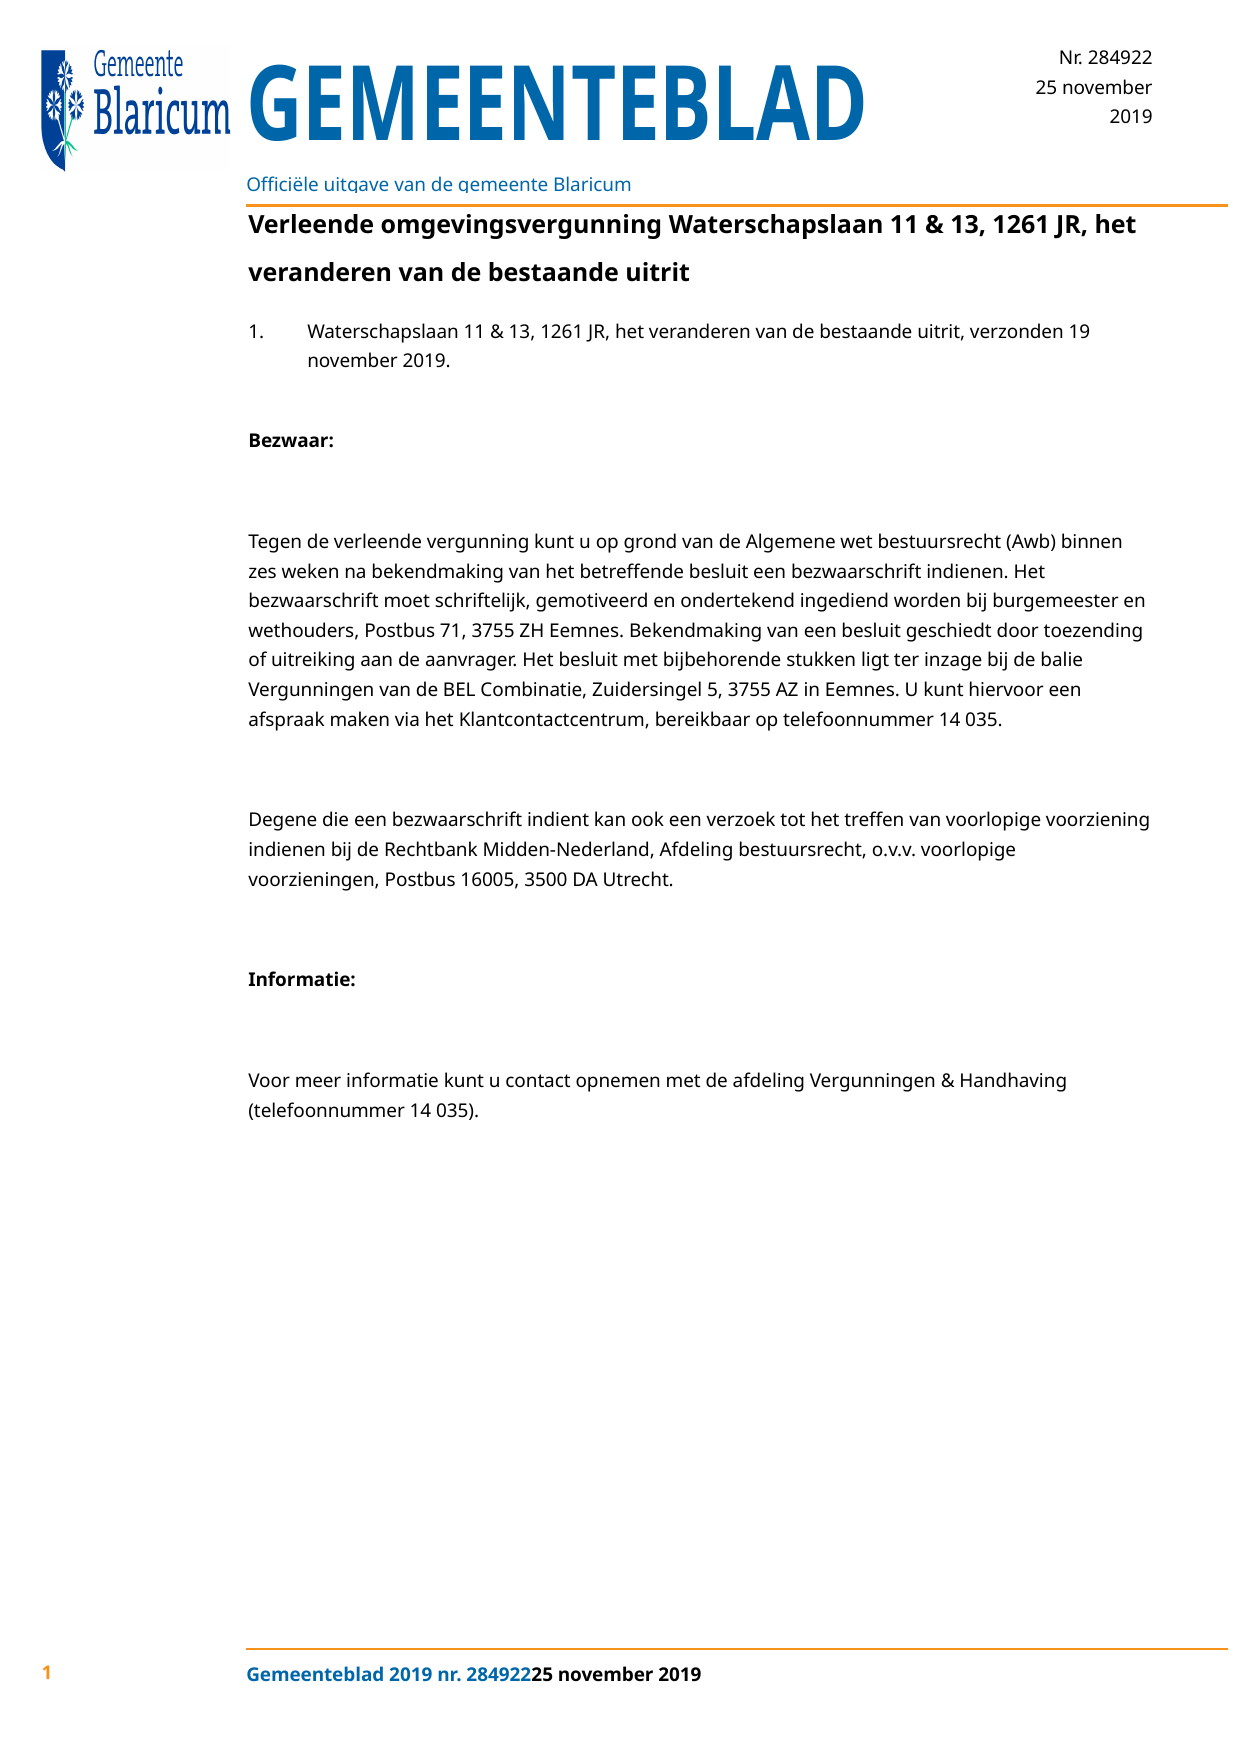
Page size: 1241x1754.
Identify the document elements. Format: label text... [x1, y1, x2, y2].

text Tegen de verleende vergunning kunt u op grond van de Algemene wet bestuursrecht (Awb) binnen zes weken na bekendmaking van het betreffende besluit een bezwaarschrift indienen. Het bezwaarschrift moet schriftelijk, gemotiveerd en ondertekend ingediend worden bij burgemeester en wethouders, Postbus 71, 3755 ZH Eemnes. Bekendmaking van een besluit geschiedt door toezending of uitreiking aan de aanvrager. Het besluit met bijbehorende stukken ligt ter inzage bij de balie Vergunningen van de BEL Combinatie, Zuidersingel 5, 3755 AZ in Eemnes. U kunt hiervoor een afspraak maken via het Klantcontactcentrum, bereikbaar op telefoonnummer 14 035. [248, 528, 1152, 732]
list Waterschapslaan 11 & 13, 1261 JR, het veranderen van de bestaande uitrit, verzonden 19 november 2019. [248, 318, 1152, 373]
text Verleende omgevingsvergunning Waterschapslaan 11 & 13, 1261 JR, het veranderen van de bestaande uitrit [248, 207, 1152, 288]
text Informatie: [248, 967, 1152, 992]
picture [41, 47, 231, 172]
text Voor meer informatie kunt u contact opnemen met de afdeling Vergunningen & Handhaving (telefoonnummer 14 035). [248, 1067, 1152, 1123]
text Bezwaar: [248, 427, 1152, 453]
text Degene die een bezwaarschrift indient kan ook een verzoek tot het treffen van voorlopige voorziening indienen bij de Rechtbank Midden-Nederland, Afdeling bestuursrecht, o.v.v. voorlopige voorzieningen, Postbus 16005, 3500 DA Utrecht. [248, 807, 1152, 892]
